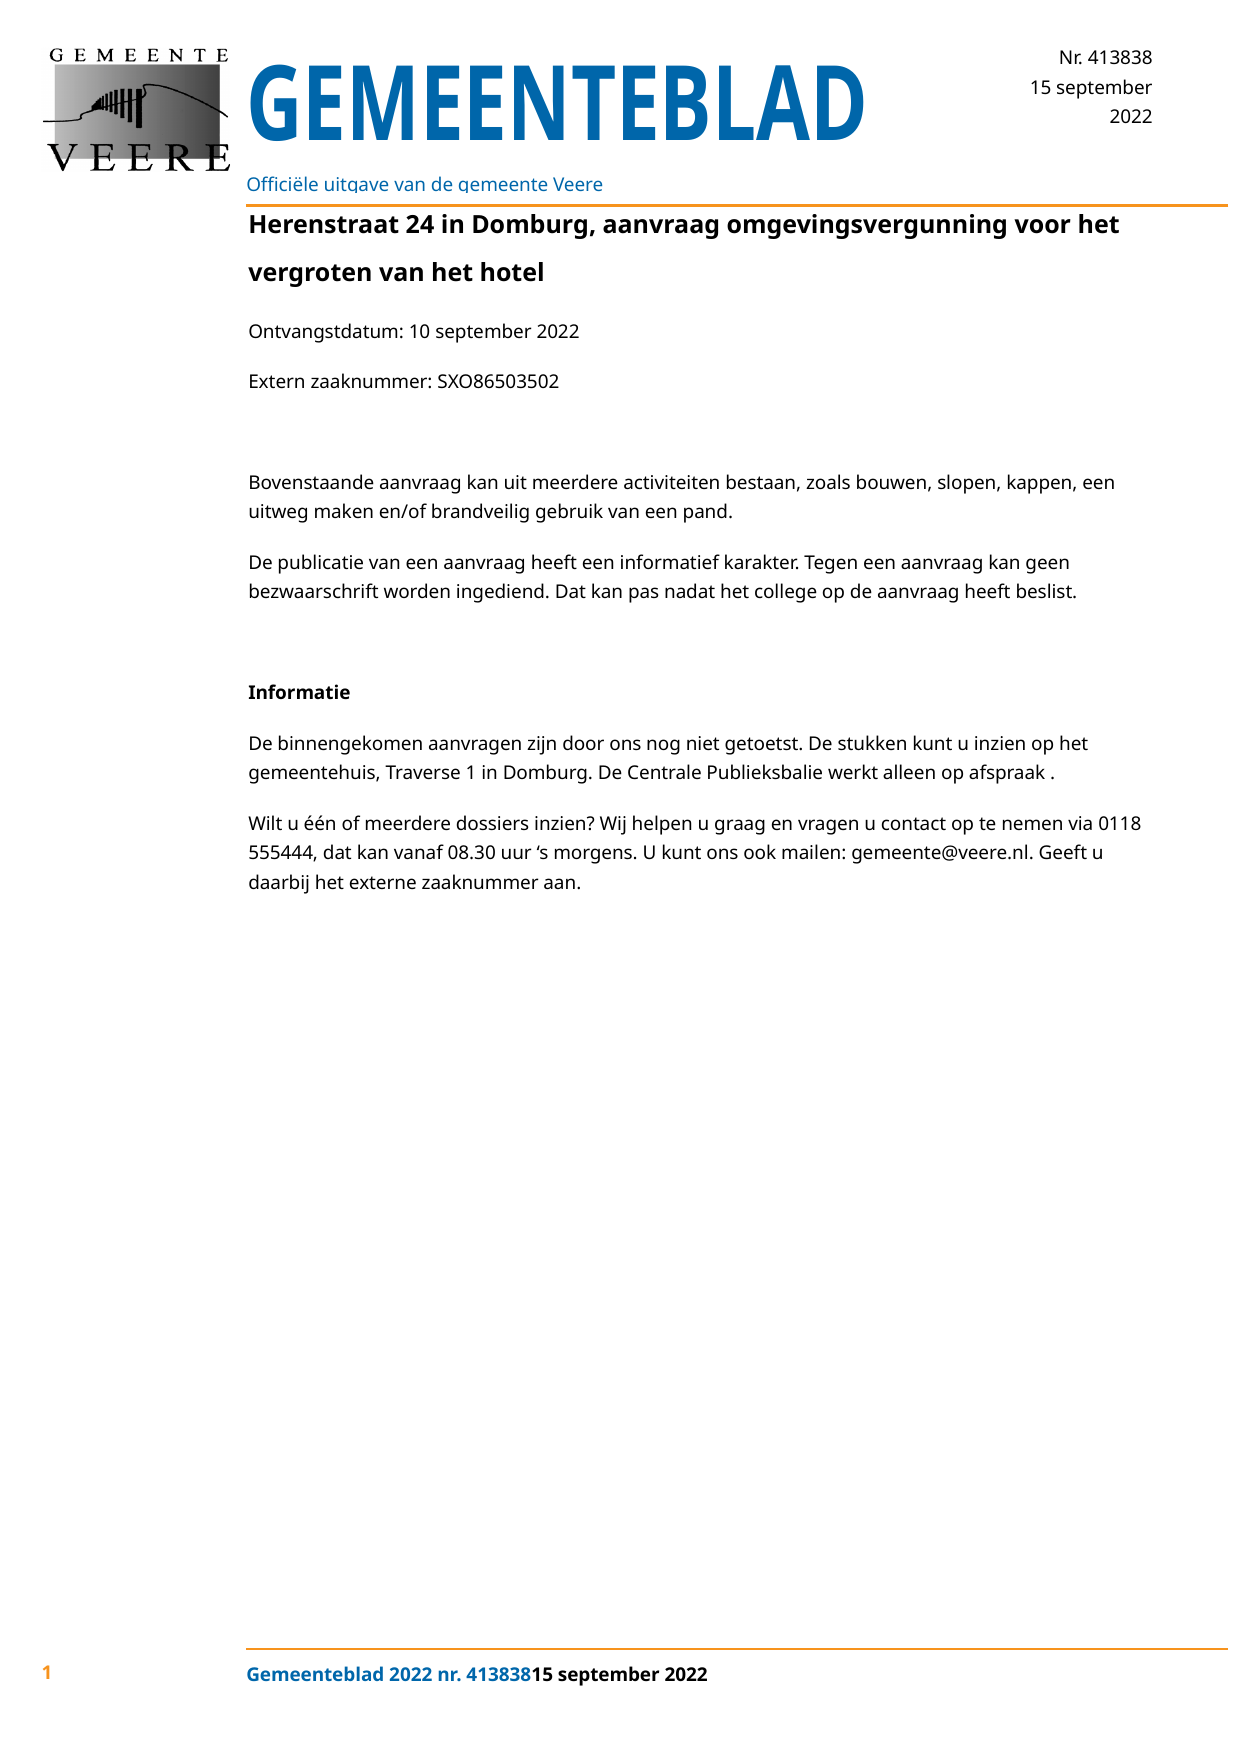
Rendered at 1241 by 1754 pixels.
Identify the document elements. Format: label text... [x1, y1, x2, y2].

text Bovenstaande aanvraag kan uit meerdere activiteiten bestaan, zoals bouwen, slopen, kappen, een uitweg maken en/of brandveilig gebruik van een pand. [248, 469, 1152, 524]
text Wilt u één of meerdere dossiers inzien? Wij helpen u graag en vragen u contact op te nemen via 0118 555444, dat kan vanaf 08.30 uur ‘s morgens. U kunt ons ook mailen: gemeente@veere.nl. Geeft u daarbij het externe zaaknummer aan. [248, 810, 1152, 895]
text De binnengekomen aanvragen zijn door ons nog niet getoetst. De stukken kunt u inzien op het gemeentehuis, Traverse 1 in Domburg. De Centrale Publieksbalie werkt alleen op afspraak . [248, 730, 1152, 785]
text Herenstraat 24 in Domburg, aanvraag omgevingsvergunning voor het vergroten van het hotel [248, 207, 1152, 288]
text Informatie [248, 679, 1152, 705]
text De publicatie van een aanvraag heeft een informatief karakter. Tegen een aanvraag kan geen bezwaarschrift worden ingediend. Dat kan pas nadat het college op de aanvraag heeft beslist. [248, 549, 1152, 604]
text Ontvangstdatum: 10 september 2022 [248, 318, 1152, 344]
text Extern zaaknummer: SXO86503502 [248, 368, 1152, 394]
picture [41, 47, 231, 172]
